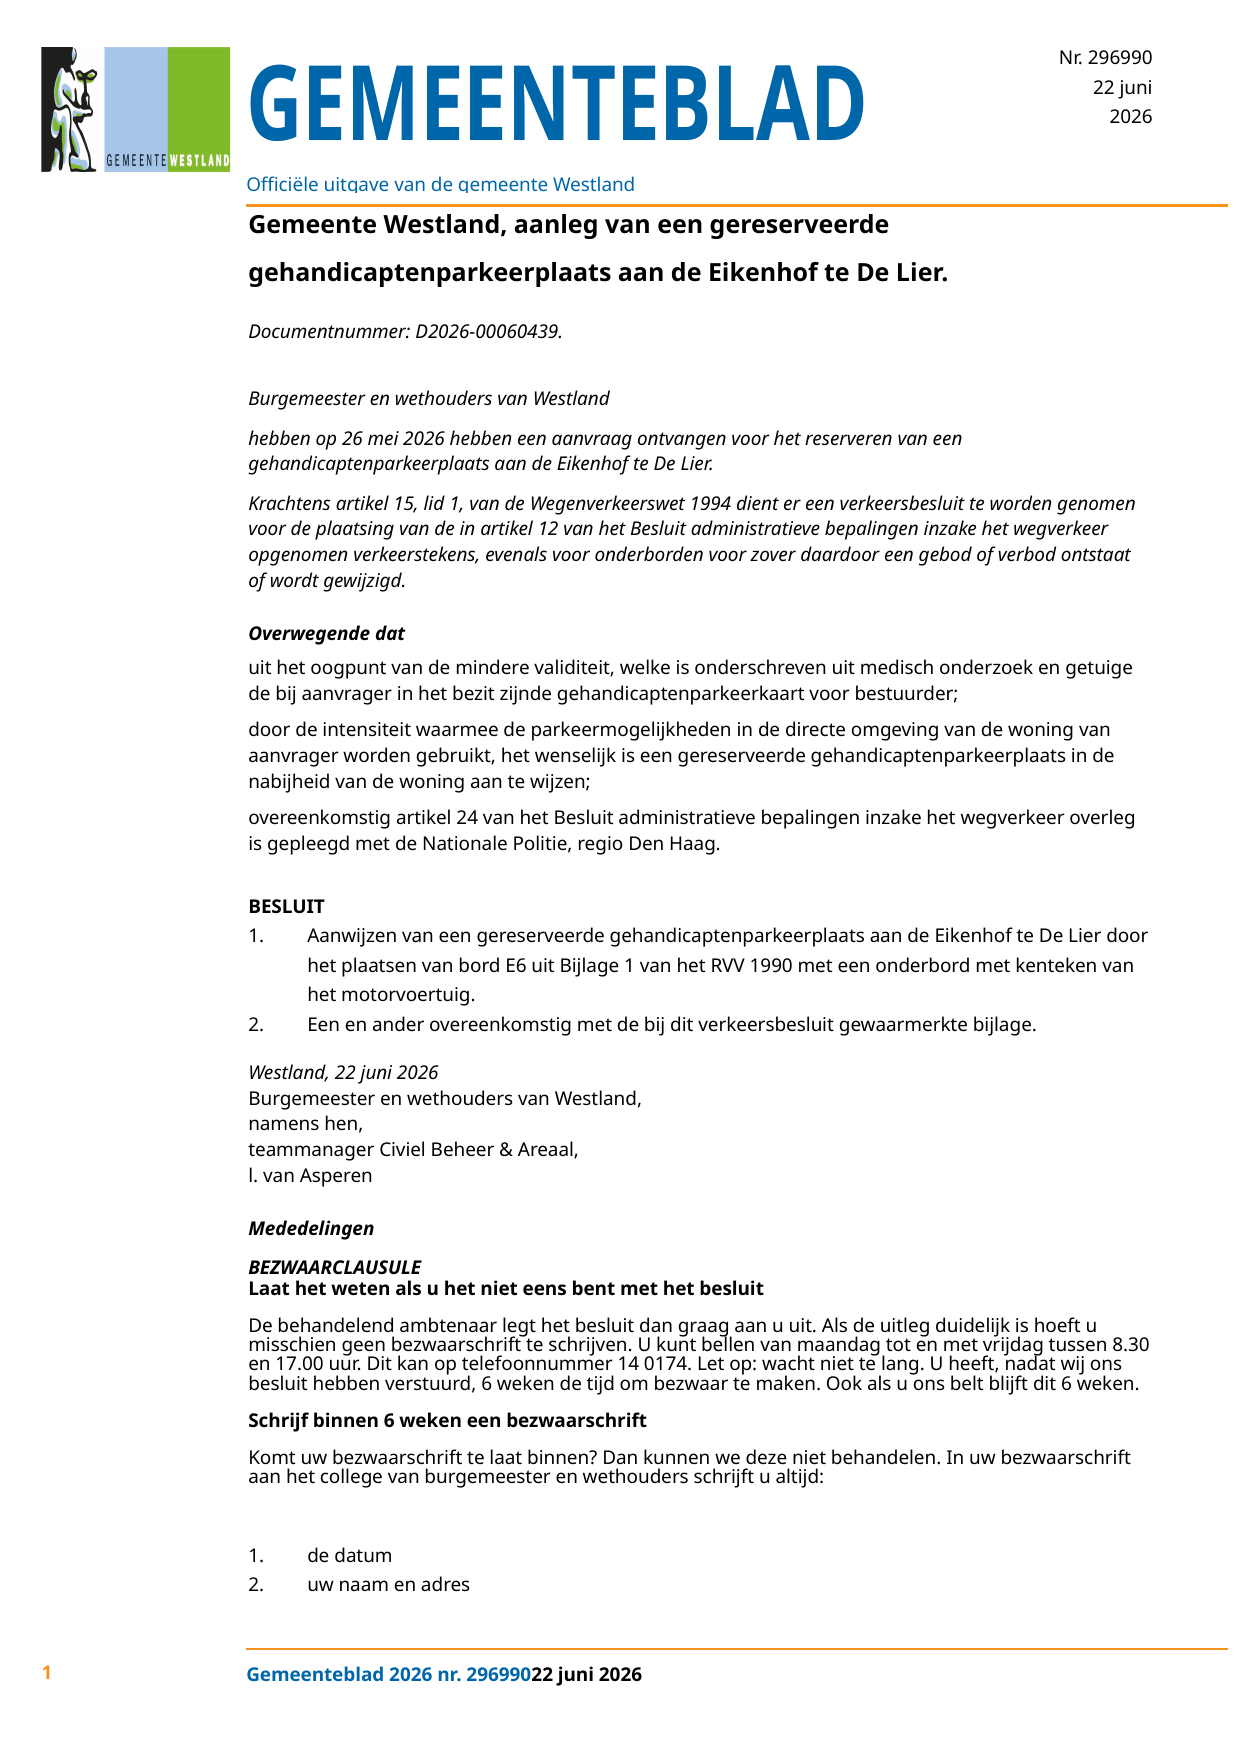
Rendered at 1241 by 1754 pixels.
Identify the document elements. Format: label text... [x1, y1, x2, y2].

text Overwegende dat [248, 620, 1152, 646]
text BESLUIT [248, 893, 1152, 919]
text BEZWAARCLAUSULE [248, 1254, 1152, 1280]
text hebben op 26 mei 2026 hebben een aanvraag ontvangen voor het reserveren van een gehandicaptenparkeerplaats aan de Eikenhof te De Lier. [248, 425, 1152, 476]
list Een en ander overeenkomstig met de bij dit verkeersbesluit gewaarmerkte bijlage. [248, 1011, 1152, 1037]
list de datum [248, 1542, 1152, 1568]
text Documentnummer: D2026-00060439. [248, 318, 1152, 344]
text Burgemeester en wethouders van Westland [248, 386, 1152, 411]
text Mededelingen [248, 1215, 1152, 1241]
picture [41, 47, 231, 172]
text Komt uw bezwaarschrift te laat binnen? Dan kunnen we deze niet behandelen. In uw bezwaarschrift aan het college van burgemeester en wethouders schrijft u altijd: [248, 1449, 1152, 1487]
list Aanwijzen van een gereserveerde gehandicaptenparkeerplaats aan de Eikenhof te De Lier door het plaatsen van bord E6 uit Bijlage 1 van het RVV 1990 met een onderbord met kenteken van het motorvoertuig. [248, 922, 1152, 1007]
text uit het oogpunt van de mindere validiteit, welke is onderschreven uit medisch onderzoek en getuige de bij aanvrager in het bezit zijnde gehandicaptenparkeerkaart voor bestuurder; [248, 654, 1152, 705]
text namens hen, [248, 1111, 1152, 1136]
text door de intensiteit waarmee de parkeermogelijkheden in de directe omgeving van de woning van aanvrager worden gebruikt, het wenselijk is een gereserveerde gehandicaptenparkeerplaats in de nabijheid van de woning aan te wijzen; [248, 716, 1152, 793]
text Schrijf binnen 6 weken een bezwaarschrift [248, 1412, 1152, 1431]
text Laat het weten als u het niet eens bent met het besluit [248, 1280, 1152, 1299]
text Burgemeester en wethouders van Westland, [248, 1085, 1152, 1111]
text De behandelend ambtenaar legt het besluit dan graag aan u uit. Als de uitleg duidelijk is hoeft u misschien geen bezwaarschrift te schrijven. U kunt bellen van maandag tot en met vrijdag tussen 8.30 en 17.00 uur. Dit kan op telefoonnummer 14 0174. Let op: wacht niet te lang. U heeft, nadat wij ons besluit hebben verstuurd, 6 weken de tijd om bezwaar te maken. Ook als u ons belt blijft dit 6 weken. [248, 1317, 1152, 1394]
list uw naam en adres [248, 1571, 1152, 1597]
text l. van Asperen [248, 1162, 1152, 1188]
text teammanager Civiel Beheer & Areaal, [248, 1136, 1152, 1162]
text Westland, 22 juni 2026 [248, 1059, 1152, 1085]
text Krachtens artikel 15, lid 1, van de Wegenverkeerswet 1994 dient er een verkeersbesluit te worden genomen voor de plaatsing van de in artikel 12 van het Besluit administratieve bepalingen inzake het wegverkeer opgenomen verkeerstekens, evenals voor onderborden voor zover daardoor een gebod of verbod ontstaat of wordt gewijzigd. [248, 490, 1152, 593]
text Gemeente Westland, aanleg van een gereserveerde gehandicaptenparkeerplaats aan de Eikenhof te De Lier. [248, 207, 1152, 288]
text overeenkomstig artikel 24 van het Besluit administratieve bepalingen inzake het wegverkeer overleg is gepleegd met de Nationale Politie, regio Den Haag. [248, 804, 1152, 856]
